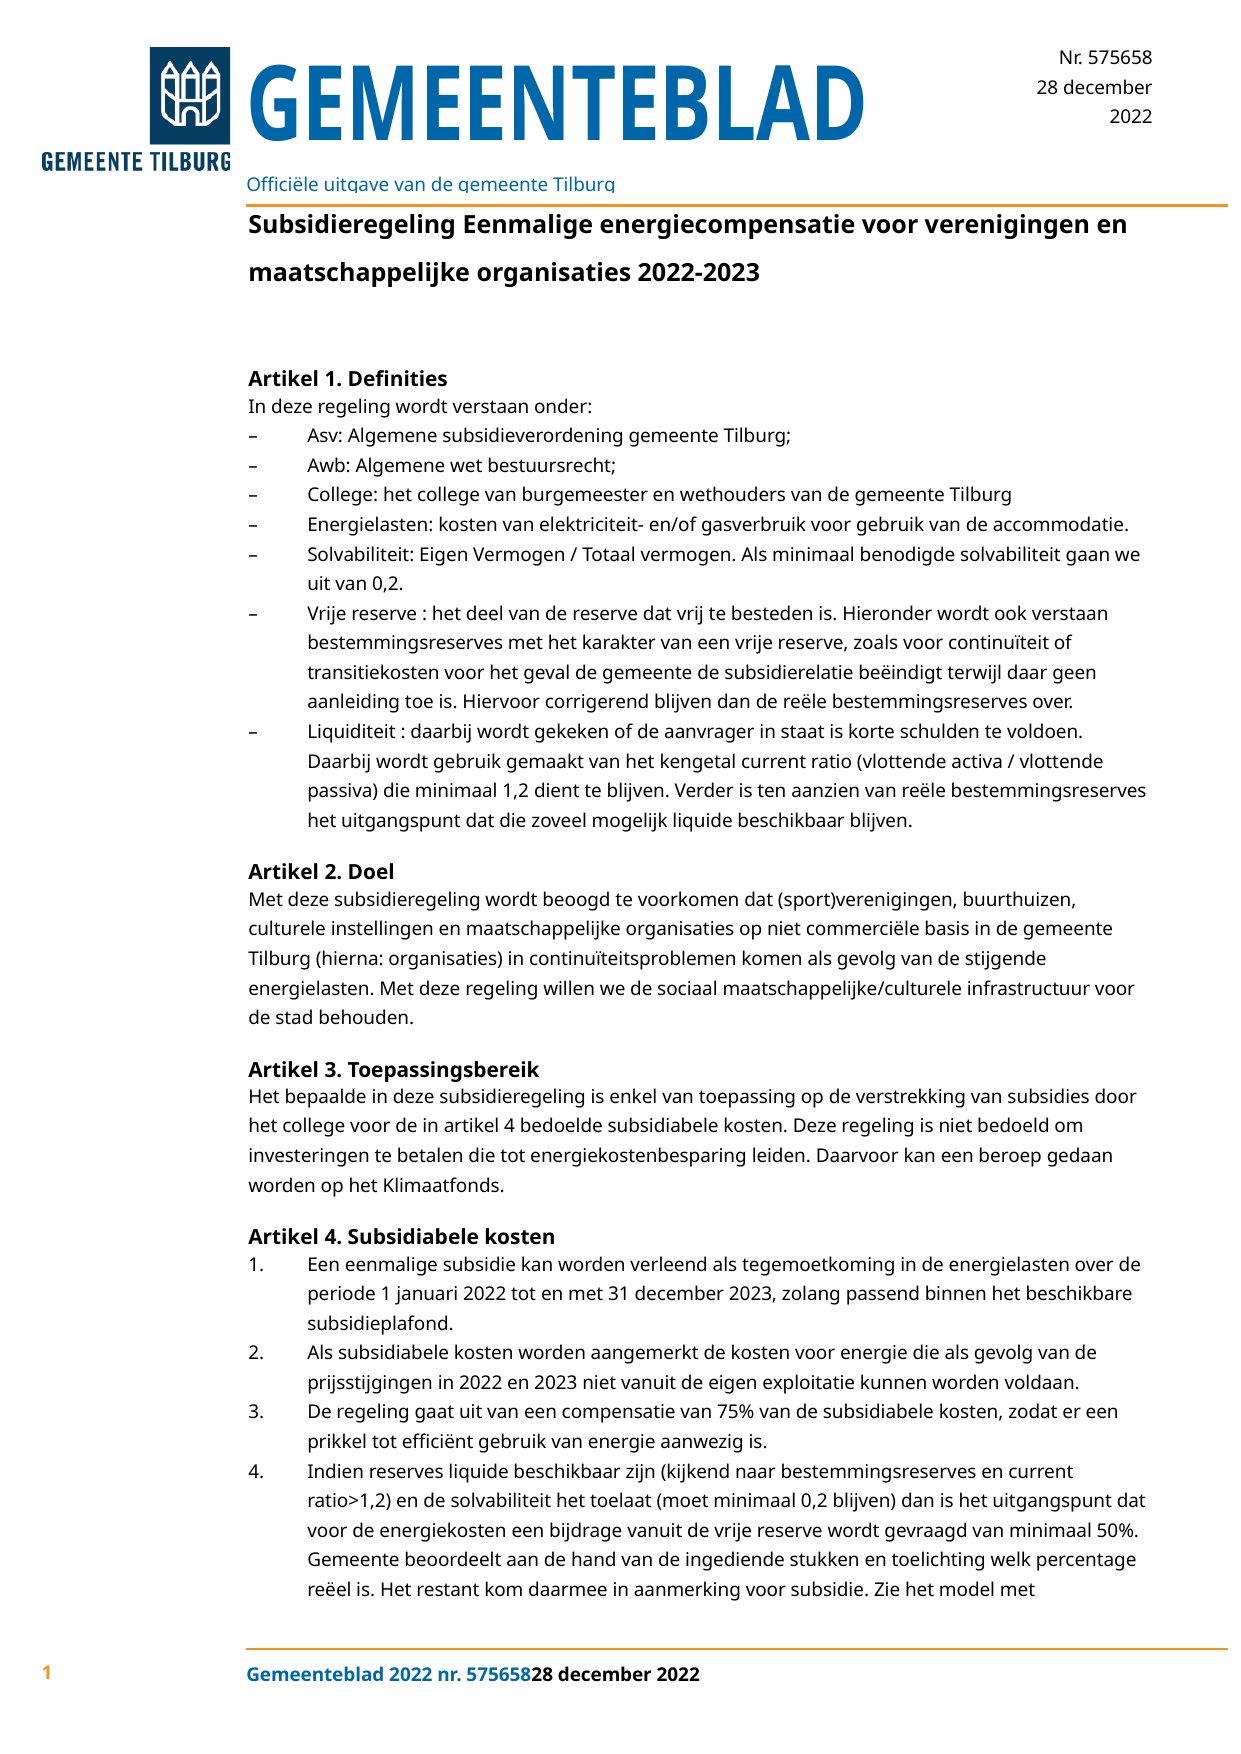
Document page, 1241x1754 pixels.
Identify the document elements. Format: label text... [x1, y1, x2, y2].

text In deze regeling wordt verstaan onder: [248, 393, 1152, 419]
list College: het college van burgemeester en wethouders van de gemeente Tilburg [248, 482, 1152, 507]
list Een eenmalige subsidie kan worden verleend als tegemoetkoming in de energielasten over de periode 1 januari 2022 tot en met 31 december 2023, zolang passend binnen het beschikbare subsidieplafond. [248, 1251, 1152, 1336]
text Artikel 4. Subsidiabele kosten [248, 1222, 1152, 1251]
list Als subsidiabele kosten worden aangemerkt de kosten voor energie die als gevolg van de prijsstijgingen in 2022 en 2023 niet vanuit de eigen exploitatie kunnen worden voldaan. [248, 1339, 1152, 1395]
list Solvabiliteit: Eigen Vermogen / Totaal vermogen. Als minimaal benodigde solvabiliteit gaan we uit van 0,2. [248, 541, 1152, 596]
list Awb: Algemene wet bestuursrecht; [248, 452, 1152, 478]
text Met deze subsidieregeling wordt beoogd te voorkomen dat (sport)verenigingen, buurthuizen, culturele instellingen en maatschappelijke organisaties op niet commerciële basis in de gemeente Tilburg (hierna: organisaties) in continuïteitsproblemen komen als gevolg van de stijgende energielasten. Met deze regeling willen we de sociaal maatschappelijke/culturele infrastructuur voor de stad behouden. [248, 886, 1152, 1030]
list Asv: Algemene subsidieverordening gemeente Tilburg; [248, 422, 1152, 448]
text Subsidieregeling Eenmalige energiecompensatie voor verenigingen en maatschappelijke organisaties 2022-2023 [248, 207, 1152, 288]
text Artikel 1. Definities [248, 364, 1152, 393]
list Vrije reserve : het deel van de reserve dat vrij te besteden is. Hieronder wordt ook verstaan bestemmingsreserves met het karakter van een vrije reserve, zoals voor continuïteit of transitiekosten voor het geval de gemeente de subsidierelatie beëindigt terwijl daar geen aanleiding toe is. Hiervoor corrigerend blijven dan de reële bestemmingsreserves over. [248, 600, 1152, 714]
list De regeling gaat uit van een compensatie van 75% van de subsidiabele kosten, zodat er een prikkel tot efficiënt gebruik van energie aanwezig is. [248, 1399, 1152, 1454]
text Het bepaalde in deze subsidieregeling is enkel van toepassing op de verstrekking van subsidies door het college voor de in artikel 4 bedoelde subsidiabele kosten. Deze regeling is niet bedoeld om investeringen te betalen die tot energiekostenbesparing leiden. Daarvoor kan een beroep gedaan worden op het Klimaatfonds. [248, 1083, 1152, 1198]
text Artikel 2. Doel [248, 857, 1152, 886]
list Liquiditeit : daarbij wordt gekeken of de aanvrager in staat is korte schulden te voldoen. Daarbij wordt gebruik gemaakt van het kengetal current ratio (vlottende activa / vlottende passiva) die minimaal 1,2 dient te blijven. Verder is ten aanzien van reële bestemmingsreserves het uitgangspunt dat die zoveel mogelijk liquide beschikbaar blijven. [248, 718, 1152, 833]
list Indien reserves liquide beschikbaar zijn (kijkend naar bestemmingsreserves en current ratio>1,2) en de solvabiliteit het toelaat (moet minimaal 0,2 blijven) dan is het uitgangspunt dat voor de energiekosten een bijdrage vanuit de vrije reserve wordt gevraagd van minimaal 50%. Gemeente beoordeelt aan de hand van de ingediende stukken en toelichting welk percentage reëel is. Het restant kom daarmee in aanmerking voor subsidie. Zie het model met [248, 1458, 1152, 1602]
picture [41, 47, 231, 172]
text Artikel 3. Toepassingsbereik [248, 1055, 1152, 1083]
list Energielasten: kosten van elektriciteit- en/of gasverbruik voor gebruik van de accommodatie. [248, 511, 1152, 537]
